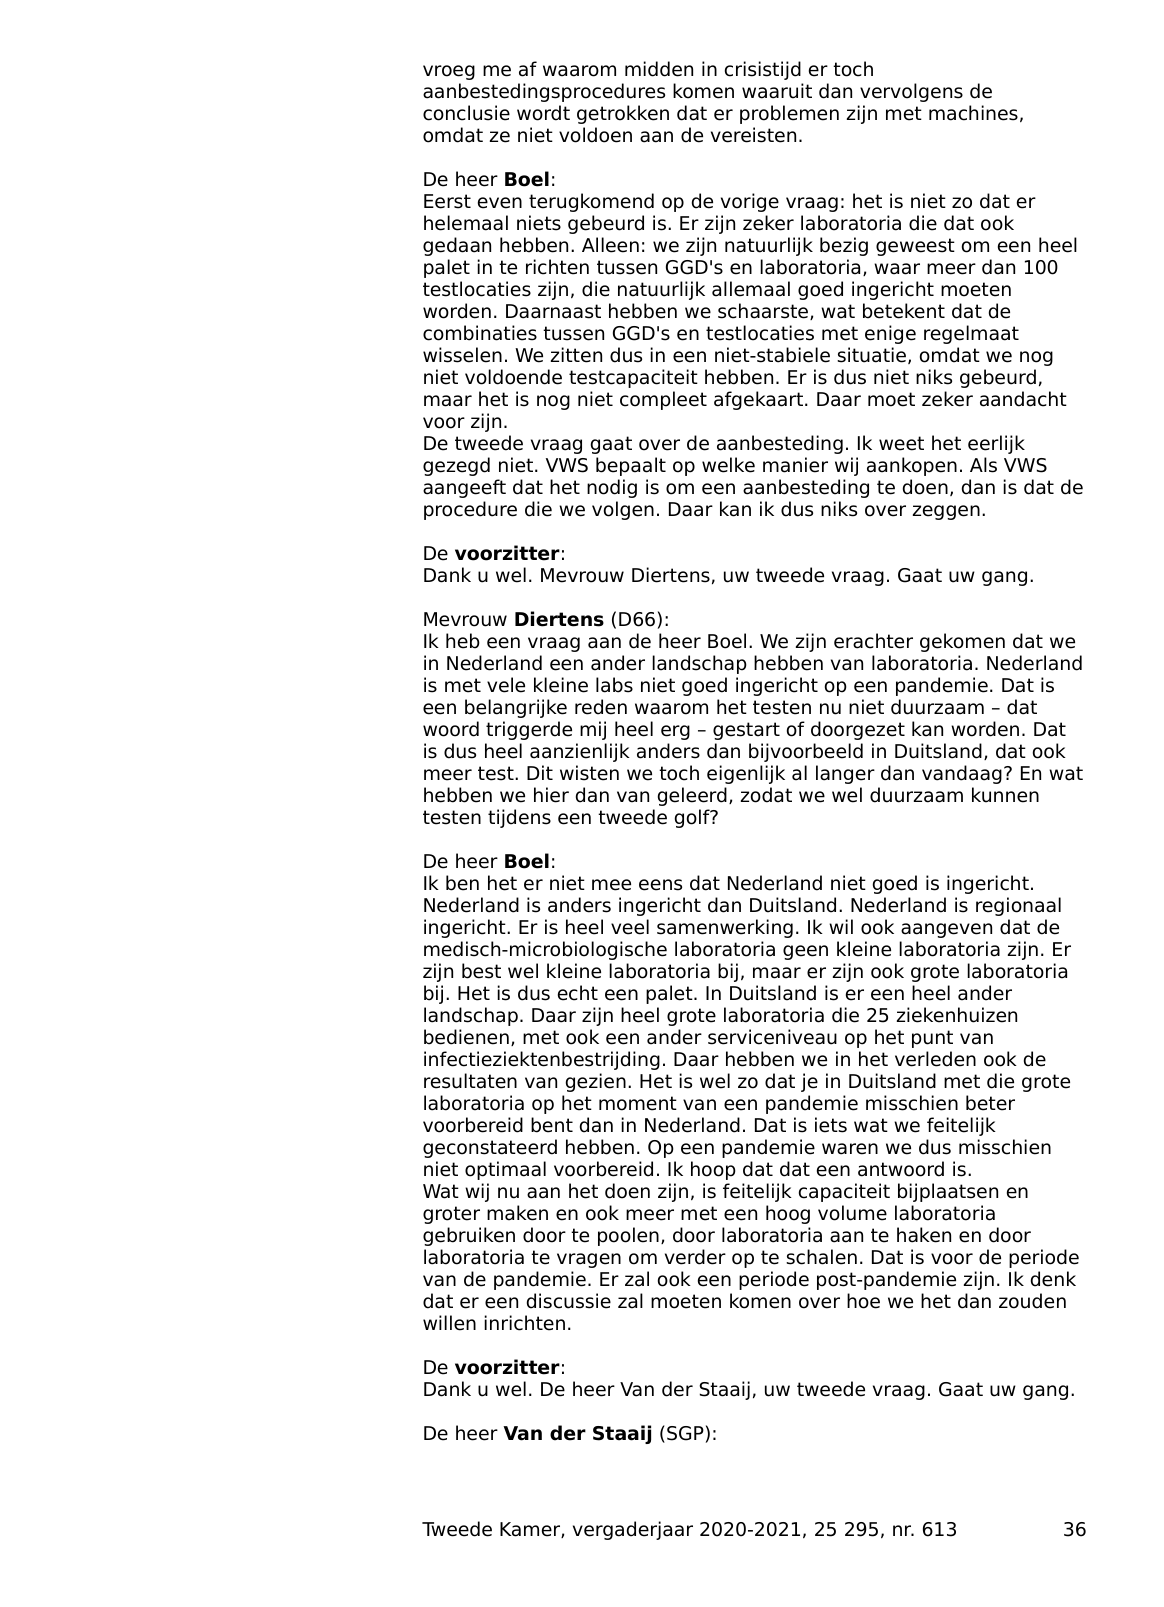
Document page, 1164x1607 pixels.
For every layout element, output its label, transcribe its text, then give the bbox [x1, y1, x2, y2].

text Ik heb een vraag aan de heer Boel. We zijn erachter gekomen dat we in Nederland een ander landschap hebben van laboratoria. Nederland is met vele kleine labs niet goed ingericht op een pandemie. Dat is een belangrijke reden waarom het testen nu niet duurzaam – dat woord triggerde mij heel erg – gestart of doorgezet kan worden. Dat is dus heel aanzienlijk anders dan bijvoorbeeld in Duitsland, dat ook meer test. Dit wisten we toch eigenlijk al langer dan vandaag? En wat hebben we hier dan van geleerd, zodat we wel duurzaam kunnen testen tijdens een tweede golf? [422, 631, 1087, 829]
text De heer Boel: [422, 169, 1087, 191]
text De voorzitter: [422, 1357, 1087, 1379]
text Mevrouw Diertens (D66): [422, 609, 1087, 631]
text vroeg me af waarom midden in crisistijd er toch aanbestedingsprocedures komen waaruit dan vervolgens de conclusie wordt getrokken dat er problemen zijn met machines, omdat ze niet voldoen aan de vereisten. [422, 59, 1087, 147]
text Dank u wel. Mevrouw Diertens, uw tweede vraag. Gaat uw gang. [422, 565, 1087, 587]
text De heer Boel: [422, 851, 1087, 873]
text Ik ben het er niet mee eens dat Nederland niet goed is ingericht. Nederland is anders ingericht dan Duitsland. Nederland is regionaal ingericht. Er is heel veel samenwerking. Ik wil ook aangeven dat de medisch-microbiologische laboratoria geen kleine laboratoria zijn. Er zijn best wel kleine laboratoria bij, maar er zijn ook grote laboratoria bij. Het is dus echt een palet. In Duitsland is er een heel ander landschap. Daar zijn heel grote laboratoria die 25 ziekenhuizen bedienen, met ook een ander serviceniveau op het punt van infectieziektenbestrijding. Daar hebben we in het verleden ook de resultaten van gezien. Het is wel zo dat je in Duitsland met die grote laboratoria op het moment van een pandemie misschien beter voorbereid bent dan in Nederland. Dat is iets wat we feitelijk geconstateerd hebben. Op een pandemie waren we dus misschien niet optimaal voorbereid. Ik hoop dat dat een antwoord is. [422, 873, 1087, 1181]
text De heer Van der Staaij (SGP): [422, 1423, 1087, 1445]
text Dank u wel. De heer Van der Staaij, uw tweede vraag. Gaat uw gang. [422, 1379, 1087, 1401]
text De voorzitter: [422, 543, 1087, 565]
text Eerst even terugkomend op de vorige vraag: het is niet zo dat er helemaal niets gebeurd is. Er zijn zeker laboratoria die dat ook gedaan hebben. Alleen: we zijn natuurlijk bezig geweest om een heel palet in te richten tussen GGD's en laboratoria, waar meer dan 100 testlocaties zijn, die natuurlijk allemaal goed ingericht moeten worden. Daarnaast hebben we schaarste, wat betekent dat de combinaties tussen GGD's en testlocaties met enige regelmaat wisselen. We zitten dus in een niet-stabiele situatie, omdat we nog niet voldoende testcapaciteit hebben. Er is dus niet niks gebeurd, maar het is nog niet compleet afgekaart. Daar moet zeker aandacht voor zijn. [422, 191, 1087, 433]
text Wat wij nu aan het doen zijn, is feitelijk capaciteit bijplaatsen en groter maken en ook meer met een hoog volume laboratoria gebruiken door te poolen, door laboratoria aan te haken en door laboratoria te vragen om verder op te schalen. Dat is voor de periode van de pandemie. Er zal ook een periode post-pandemie zijn. Ik denk dat er een discussie zal moeten komen over hoe we het dan zouden willen inrichten. [422, 1181, 1087, 1335]
text De tweede vraag gaat over de aanbesteding. Ik weet het eerlijk gezegd niet. VWS bepaalt op welke manier wij aankopen. Als VWS aangeeft dat het nodig is om een aanbesteding te doen, dan is dat de procedure die we volgen. Daar kan ik dus niks over zeggen. [422, 433, 1087, 521]
